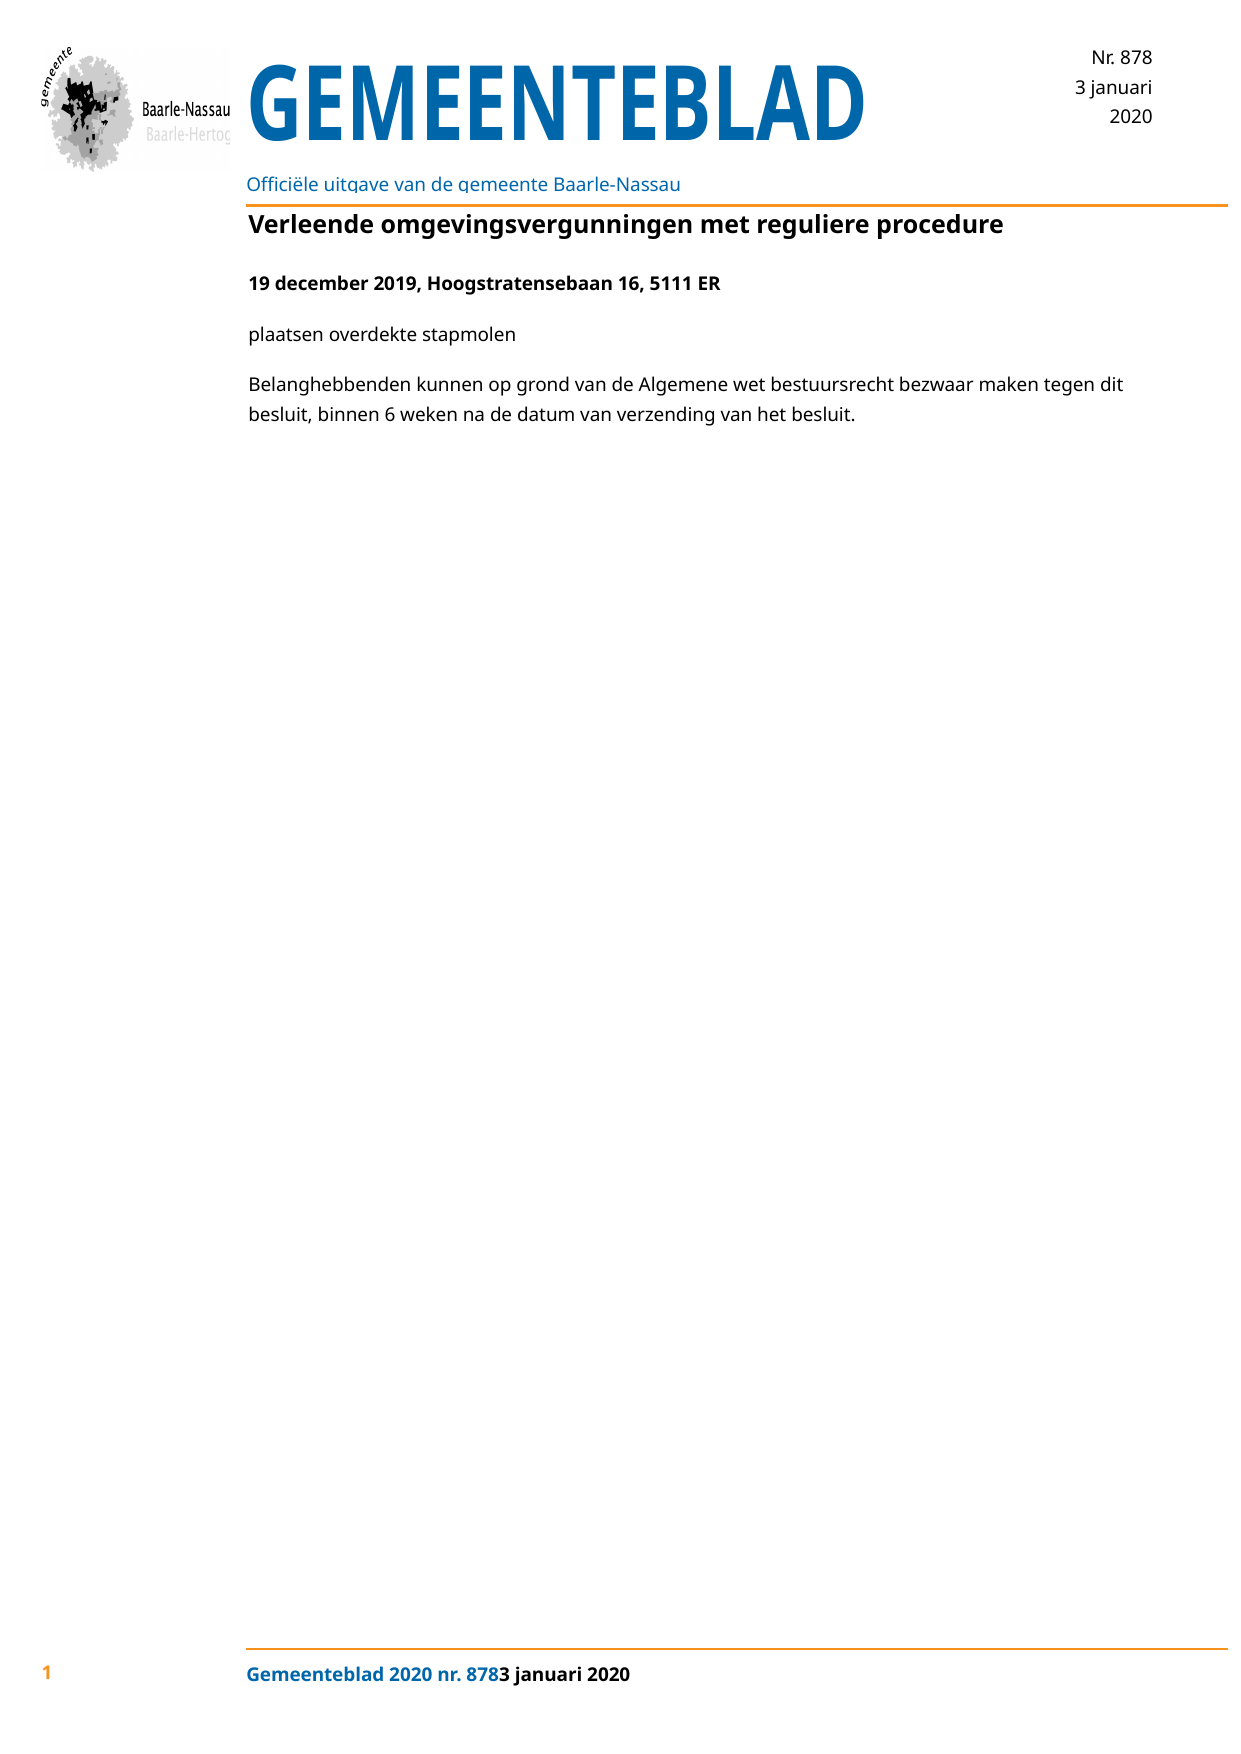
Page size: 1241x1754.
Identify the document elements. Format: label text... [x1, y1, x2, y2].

text 19 december 2019, Hoogstratensebaan 16, 5111 ER [248, 270, 1152, 296]
text Belanghebbenden kunnen op grond van de Algemene wet bestuursrecht bezwaar maken tegen dit besluit, binnen 6 weken na de datum van verzending van het besluit. [248, 371, 1152, 426]
text Verleende omgevingsvergunningen met reguliere procedure [248, 207, 1152, 241]
text plaatsen overdekte stapmolen [248, 321, 1152, 346]
picture [41, 47, 231, 172]
